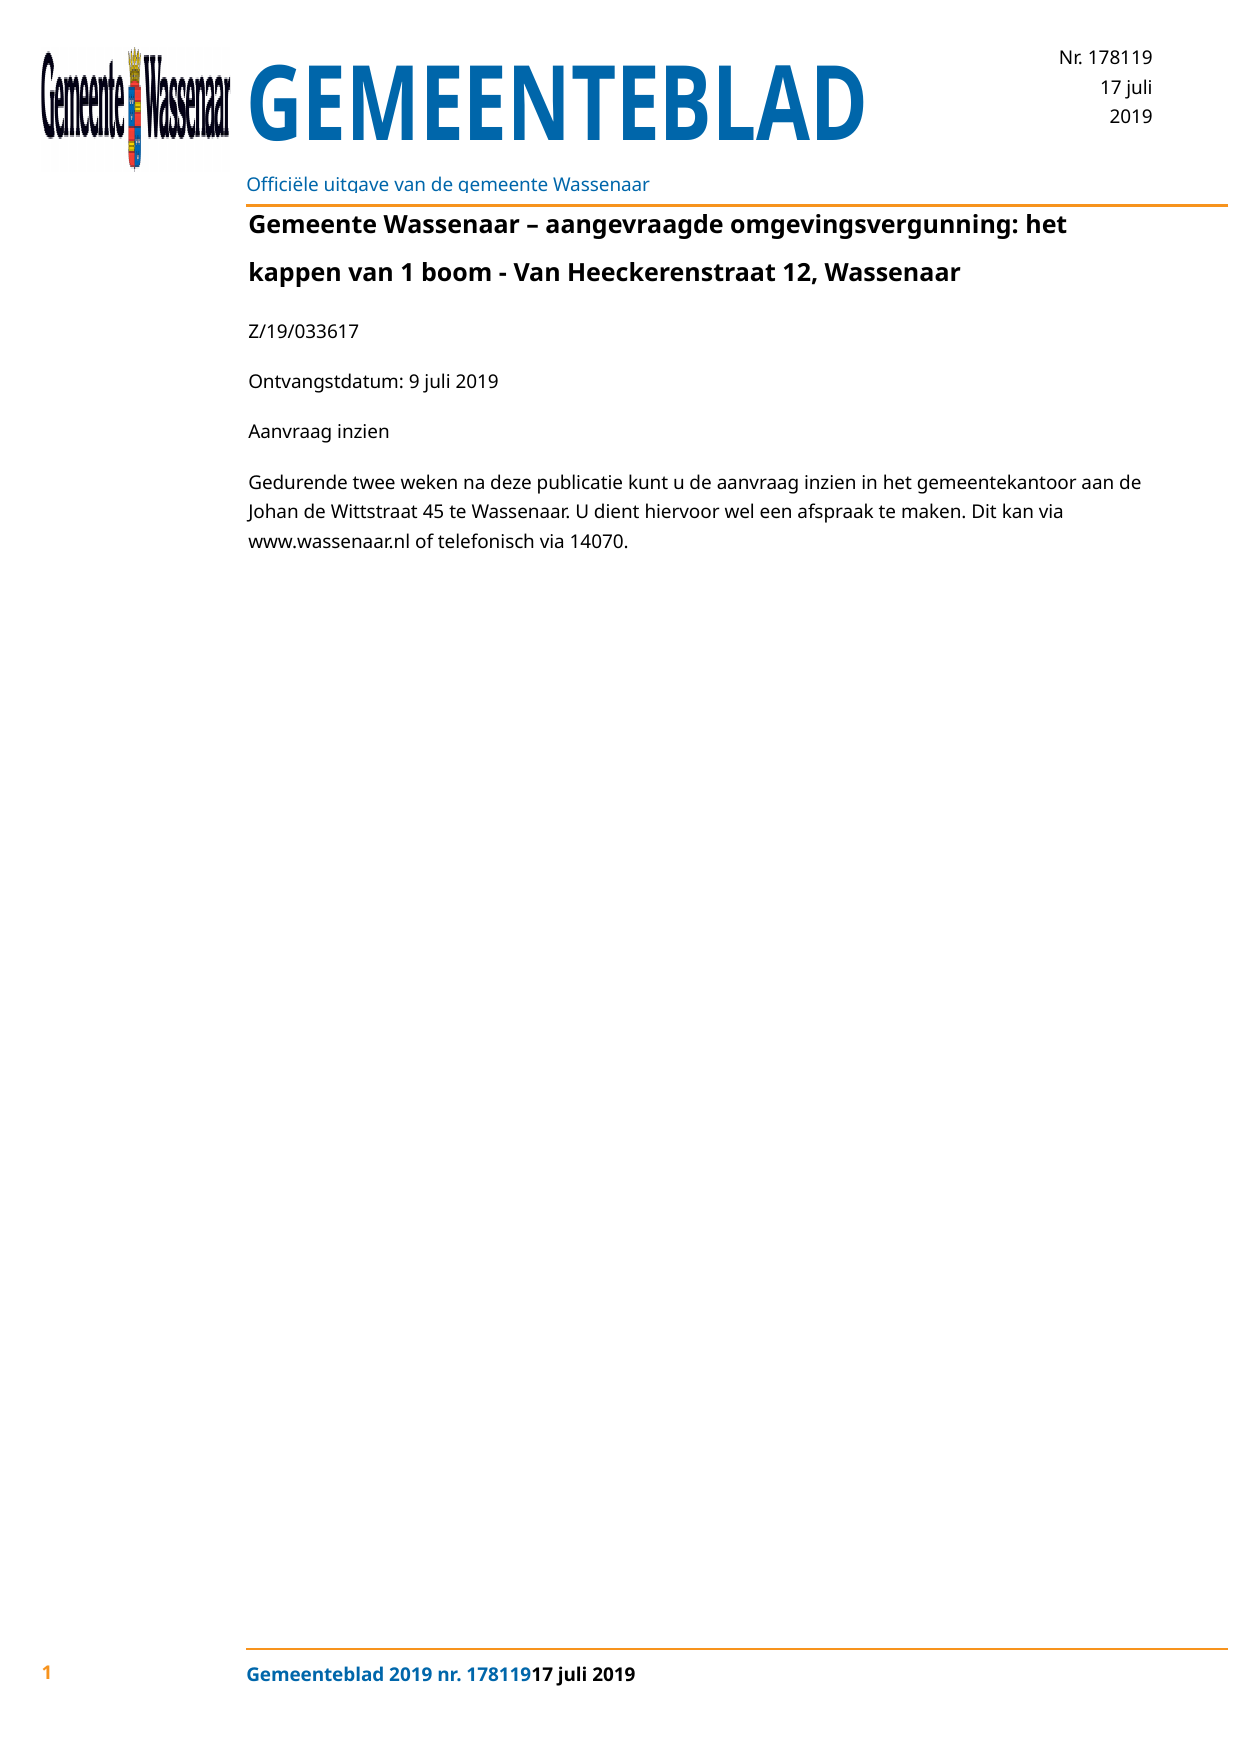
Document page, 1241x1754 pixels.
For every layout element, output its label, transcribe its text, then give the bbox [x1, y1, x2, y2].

text Z/19/033617 [248, 318, 1152, 344]
text Aanvraag inzien [248, 419, 1152, 444]
text Ontvangstdatum: 9 juli 2019 [248, 368, 1152, 394]
text Gemeente Wassenaar – aangevraagde omgevingsvergunning: het kappen van 1 boom - Van Heeckerenstraat 12, Wassenaar [248, 207, 1152, 288]
picture [41, 47, 231, 172]
text Gedurende twee weken na deze publicatie kunt u de aanvraag inzien in het gemeentekantoor aan de Johan de Wittstraat 45 te Wassenaar. U dient hiervoor wel een afspraak te maken. Dit kan via www.wassenaar.nl of telefonisch via 14070. [248, 469, 1152, 554]
